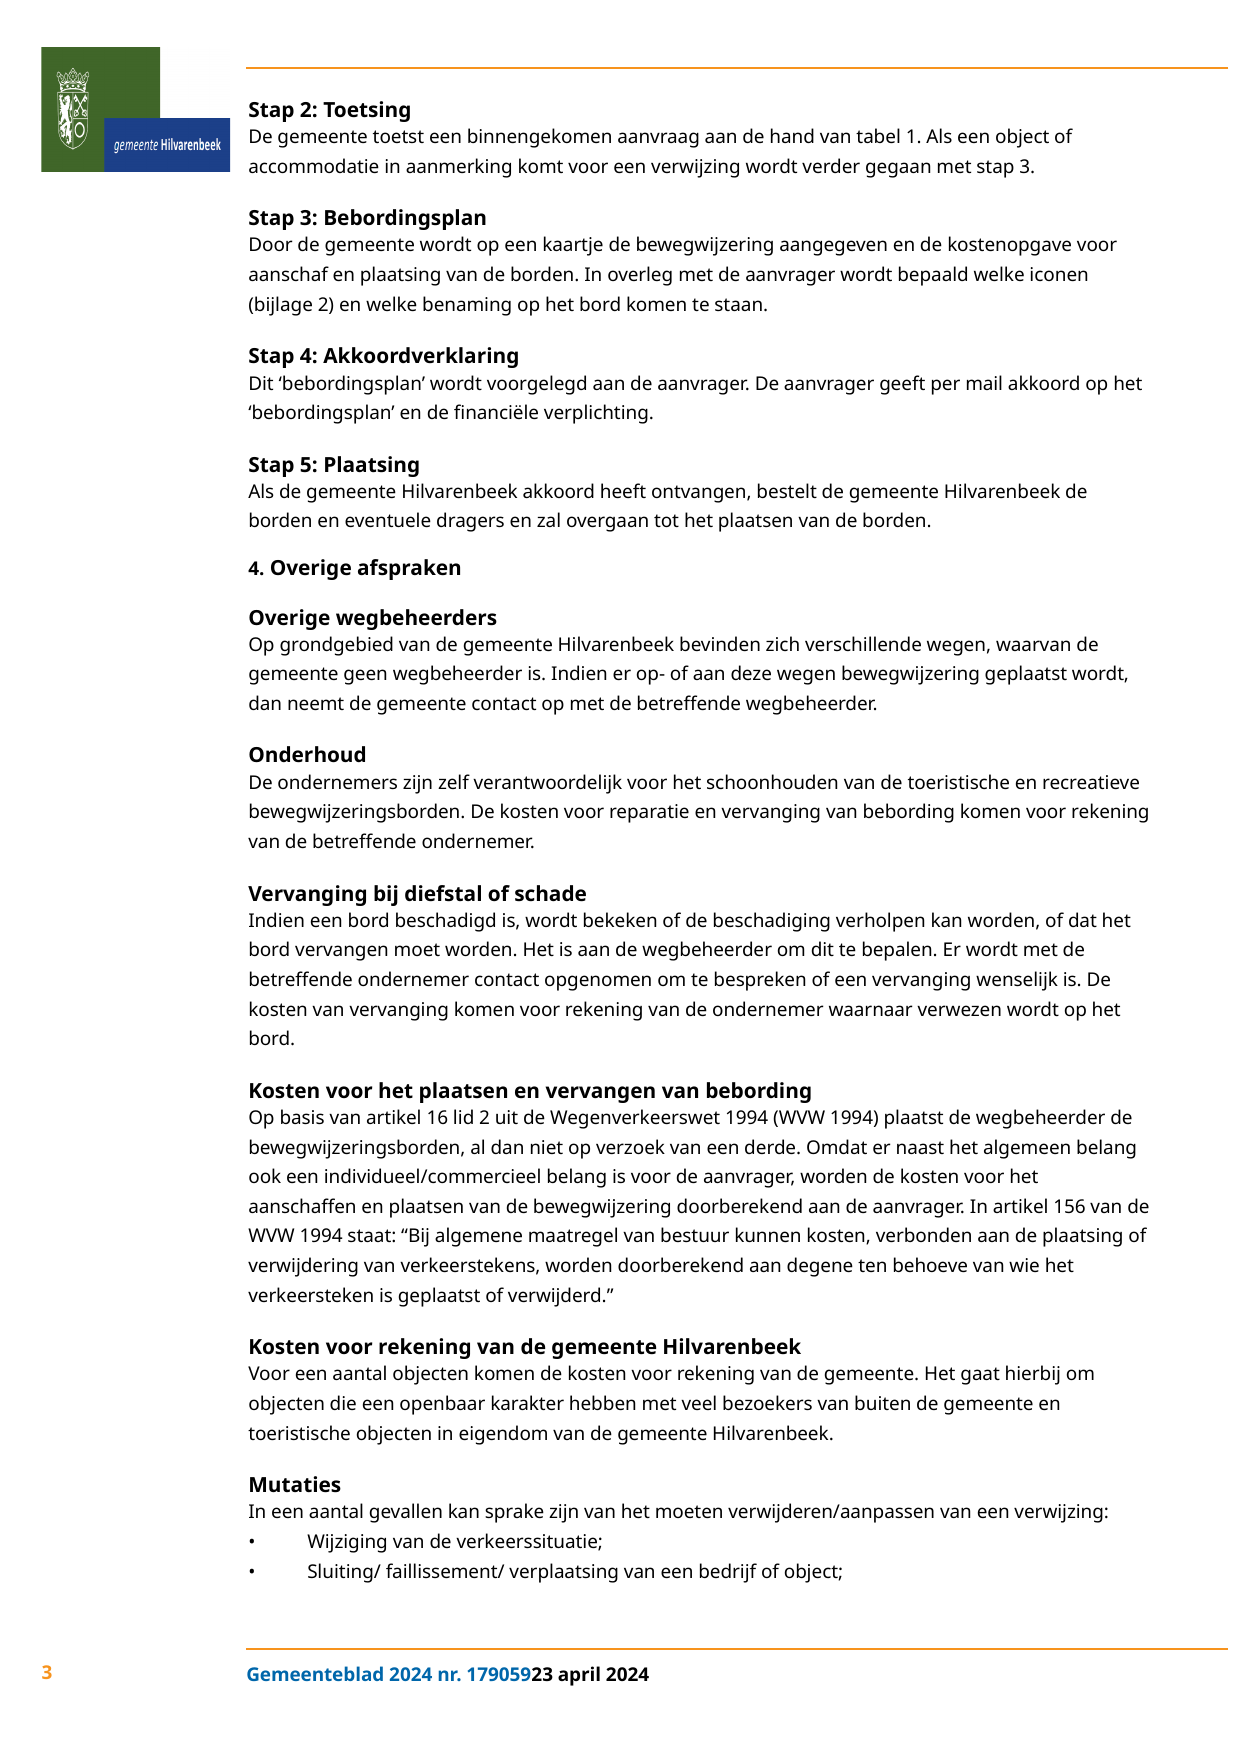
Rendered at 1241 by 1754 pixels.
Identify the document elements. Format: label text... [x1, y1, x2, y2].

text Dit ‘bebordingsplan’ wordt voorgelegd aan de aanvrager. De aanvrager geeft per mail akkoord op het ‘bebordingsplan’ en de financiële verplichting. [248, 370, 1152, 425]
text De ondernemers zijn zelf verantwoordelijk voor het schoonhouden van de toeristische en recreatieve bewegwijzeringsborden. De kosten voor reparatie en vervanging van bebording komen voor rekening van de betreffende ondernemer. [248, 769, 1152, 854]
text Voor een aantal objecten komen de kosten voor rekening van de gemeente. Het gaat hierbij om objecten die een openbaar karakter hebben met veel bezoekers van buiten de gemeente en toeristische objecten in eigendom van de gemeente Hilvarenbeek. [248, 1361, 1152, 1446]
text Overige wegbeheerders [248, 603, 1152, 631]
text Mutaties [248, 1470, 1152, 1499]
text De gemeente toetst een binnengekomen aanvraag aan de hand van tabel 1. Als een object of accommodatie in aanmerking komt voor een verwijzing wordt verder gegaan met stap 3. [248, 123, 1152, 178]
text Stap 2: Toetsing [248, 95, 1152, 123]
picture [41, 47, 231, 172]
text Als de gemeente Hilvarenbeek akkoord heeft ontvangen, bestelt de gemeente Hilvarenbeek de borden en eventuele dragers en zal overgaan tot het plaatsen van de borden. [248, 478, 1152, 533]
text Vervanging bij diefstal of schade [248, 879, 1152, 907]
text Indien een bord beschadigd is, wordt bekeken of de beschadiging verholpen kan worden, of dat het bord vervangen moet worden. Het is aan de wegbeheerder om dit te bepalen. Er wordt met de betreffende ondernemer contact opgenomen om te bespreken of een vervanging wenselijk is. De kosten van vervanging komen voor rekening van de ondernemer waarnaar verwezen wordt op het bord. [248, 907, 1152, 1051]
list Wijziging van de verkeerssituatie; [248, 1528, 1152, 1554]
text Stap 3: Bebordingsplan [248, 203, 1152, 232]
text Stap 4: Akkoordverklaring [248, 341, 1152, 370]
list Sluiting/ faillissement/ verplaatsing van een bedrijf of object; [248, 1558, 1152, 1583]
text Stap 5: Plaatsing [248, 450, 1152, 478]
text Kosten voor rekening van de gemeente Hilvarenbeek [248, 1332, 1152, 1361]
text Op grondgebied van de gemeente Hilvarenbeek bevinden zich verschillende wegen, waarvan de gemeente geen wegbeheerder is. Indien er op- of aan deze wegen bewegwijzering geplaatst wordt, dan neemt de gemeente contact op met de betreffende wegbeheerder. [248, 631, 1152, 716]
text In een aantal gevallen kan sprake zijn van het moeten verwijderen/aanpassen van een verwijzing: [248, 1499, 1152, 1524]
text Door de gemeente wordt op een kaartje de bewegwijzering aangegeven en de kostenopgave voor aanschaf en plaatsing van de borden. In overleg met de aanvrager wordt bepaald welke iconen (bijlage 2) en welke benaming op het bord komen te staan. [248, 232, 1152, 317]
text Kosten voor het plaatsen en vervangen van bebording [248, 1076, 1152, 1104]
text Op basis van artikel 16 lid 2 uit de Wegenverkeerswet 1994 (WVW 1994) plaatst de wegbeheerder de bewegwijzeringsborden, al dan niet op verzoek van een derde. Omdat er naast het algemeen belang ook een individueel/commercieel belang is voor de aanvrager, worden de kosten voor het aanschaffen en plaatsen van de bewegwijzering doorberekend aan de aanvrager. In artikel 156 van de WVW 1994 staat: “Bij algemene maatregel van bestuur kunnen kosten, verbonden aan de plaatsing of verwijdering van verkeerstekens, worden doorberekend aan degene ten behoeve van wie het verkeersteken is geplaatst of verwijderd.” [248, 1104, 1152, 1307]
text Onderhoud [248, 741, 1152, 769]
text 4. Overige afspraken [248, 553, 1152, 582]
